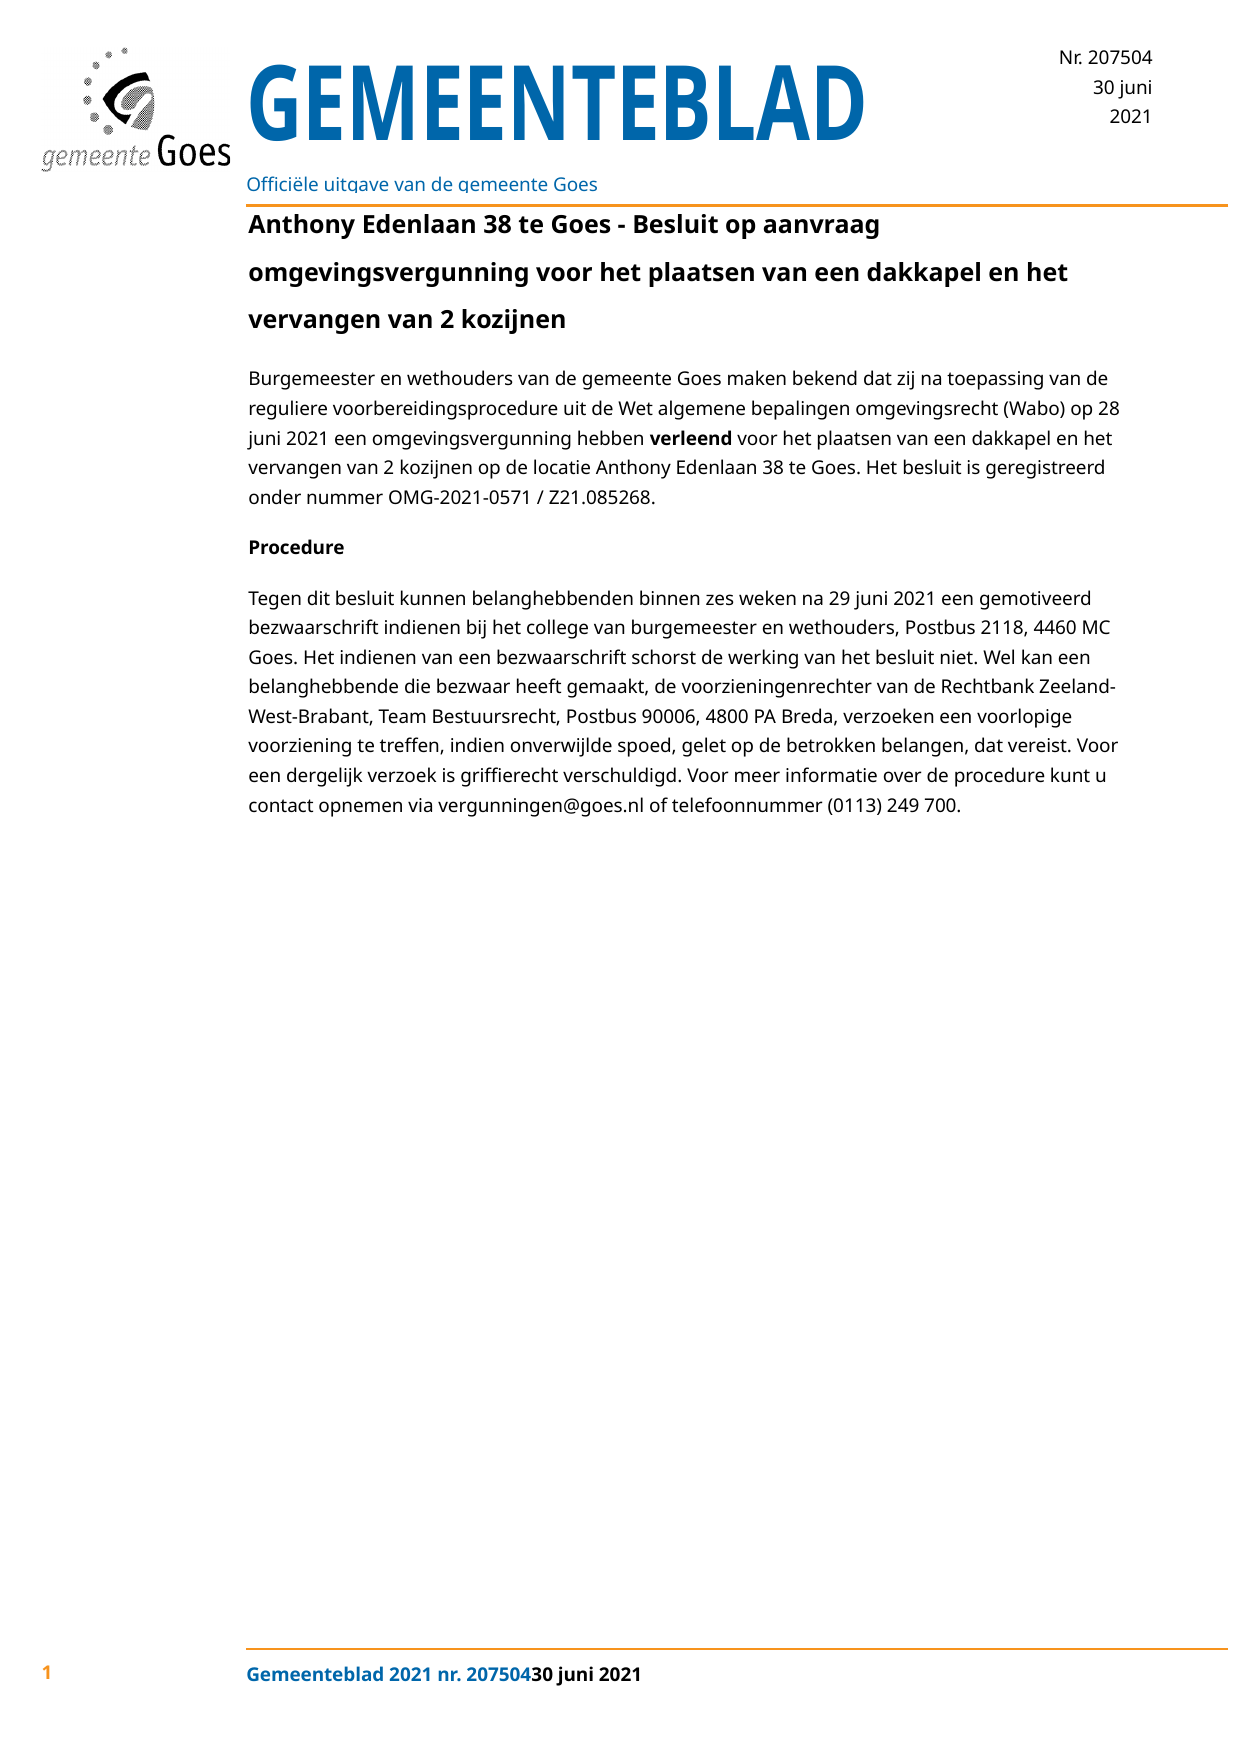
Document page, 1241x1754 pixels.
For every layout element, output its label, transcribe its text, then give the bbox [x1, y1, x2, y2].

text Tegen dit besluit kunnen belanghebbenden binnen zes weken na 29 juni 2021 een gemotiveerd bezwaarschrift indienen bij het college van burgemeester en wethouders, Postbus 2118, 4460 MC Goes. Het indienen van een bezwaarschrift schorst de werking van het besluit niet. Wel kan een belanghebbende die bezwaar heeft gemaakt, de voorzieningenrechter van de Rechtbank Zeeland-West-Brabant, Team Bestuursrecht, Postbus 90006, 4800 PA Breda, verzoeken een voorlopige voorziening te treffen, indien onverwijlde spoed, gelet op de betrokken belangen, dat vereist. Voor een dergelijk verzoek is griffierecht verschuldigd. Voor meer informatie over de procedure kunt u contact opnemen via vergunningen@goes.nl of telefoonnummer (0113) 249 700. [248, 585, 1152, 817]
text Anthony Edenlaan 38 te Goes - Besluit op aanvraag omgevingsvergunning voor het plaatsen van een dakkapel en het vervangen van 2 kozijnen [248, 207, 1152, 336]
text Burgemeester en wethouders van de gemeente Goes maken bekend dat zij na toepassing van de reguliere voorbereidingsprocedure uit de Wet algemene bepalingen omgevingsrecht (Wabo) op 28 juni 2021 een omgevingsvergunning hebben verleend voor het plaatsen van een dakkapel en het vervangen van 2 kozijnen op de locatie Anthony Edenlaan 38 te Goes. Het besluit is geregistreerd onder nummer OMG-2021-0571 / Z21.085268. [248, 366, 1152, 509]
text Procedure [248, 534, 1152, 560]
picture [41, 47, 231, 172]
